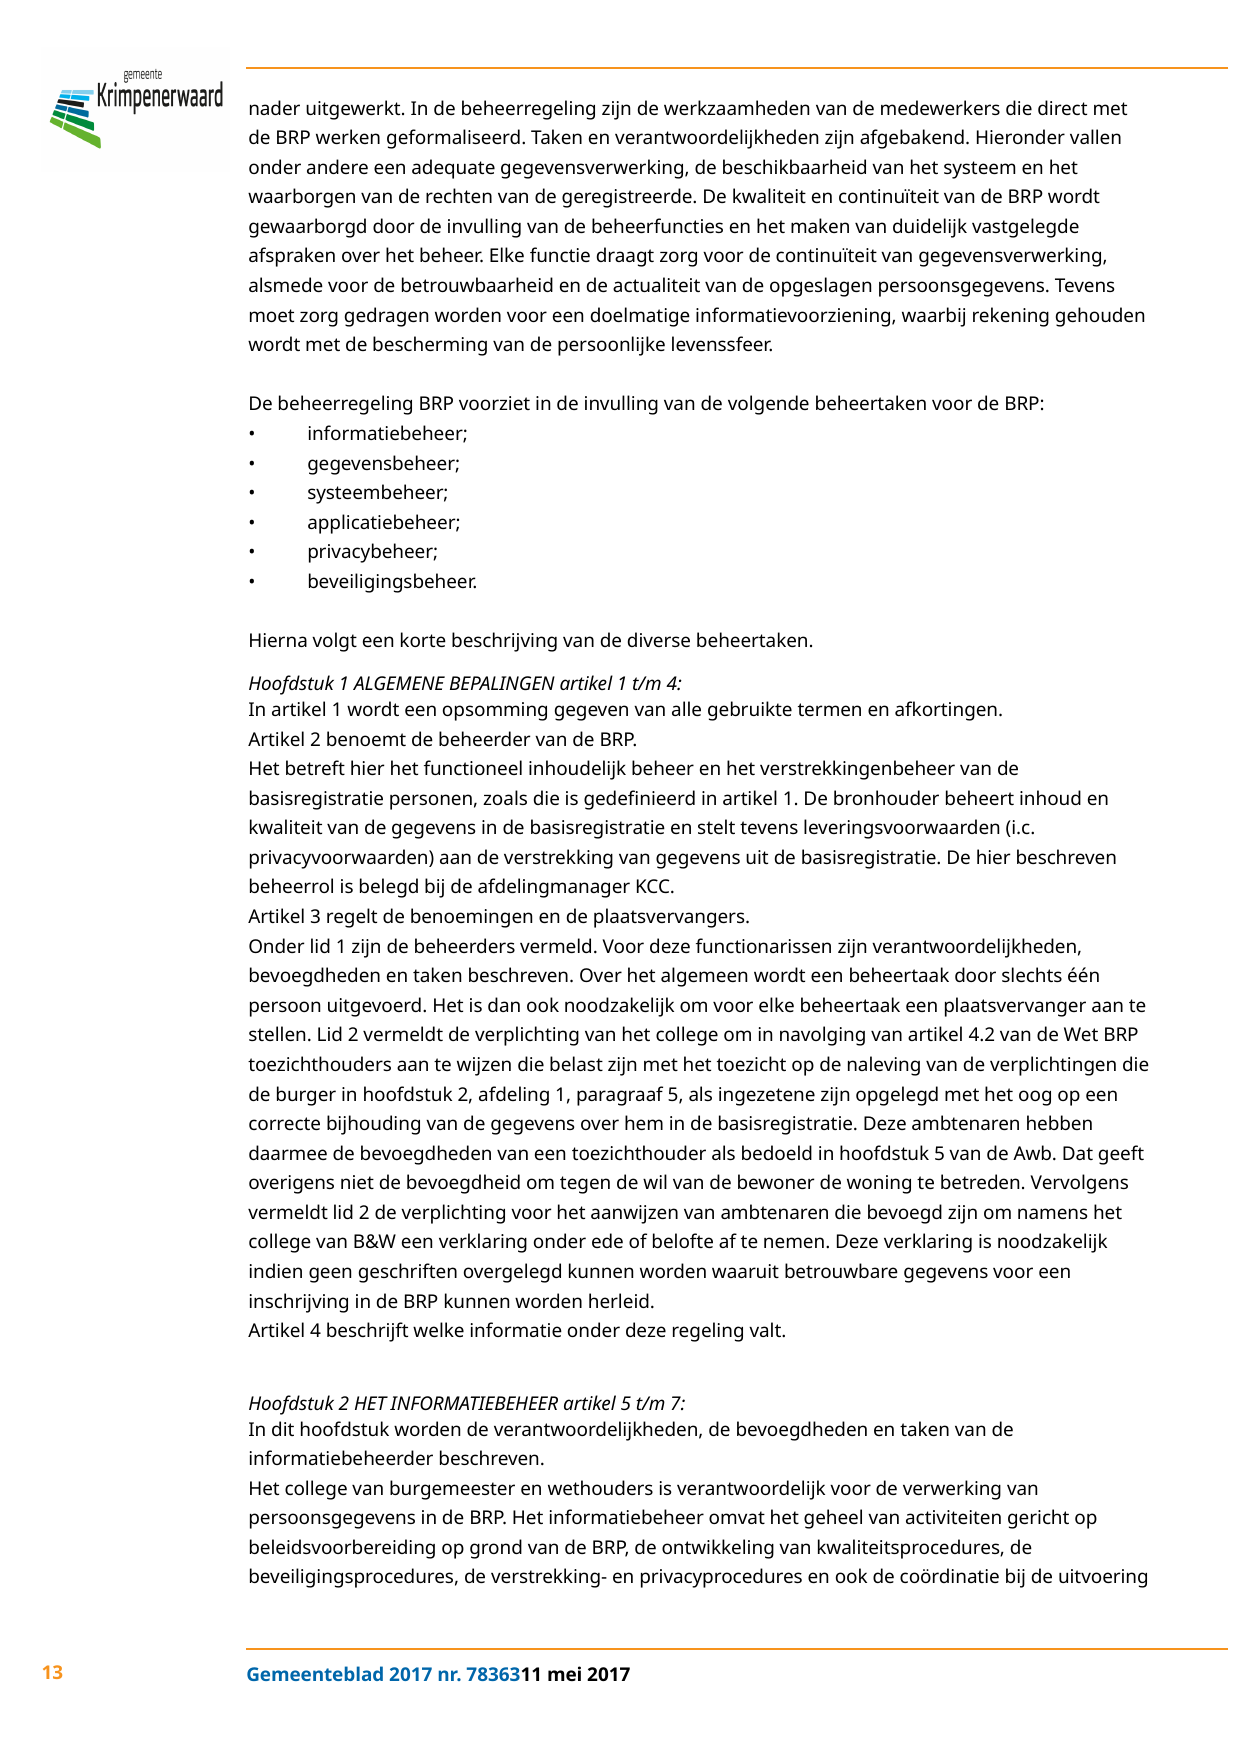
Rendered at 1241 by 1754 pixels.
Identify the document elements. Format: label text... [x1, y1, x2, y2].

text Artikel 4 beschrijft welke informatie onder deze regeling valt. [248, 1317, 1152, 1343]
text Hoofdstuk 2 HET INFORMATIEBEHEER artikel 5 t/m 7: [248, 1390, 1152, 1416]
text Onder lid 1 zijn de beheerders vermeld. Voor deze functionarissen zijn verantwoordelijkheden, bevoegdheden en taken beschreven. Over het algemeen wordt een beheertaak door slechts één persoon uitgevoerd. Het is dan ook noodzakelijk om voor elke beheertaak een plaatsvervanger aan te stellen. Lid 2 vermeldt de verplichting van het college om in navolging van artikel 4.2 van de Wet BRP toezichthouders aan te wijzen die belast zijn met het toezicht op de naleving van de verplichtingen die de burger in hoofdstuk 2, afdeling 1, paragraaf 5, als ingezetene zijn opgelegd met het oog op een correcte bijhouding van de gegevens over hem in de basisregistratie. Deze ambtenaren hebben daarmee de bevoegdheden van een toezichthouder als bedoeld in hoofdstuk 5 van de Awb. Dat geeft overigens niet de bevoegdheid om tegen de wil van de bewoner de woning te betreden. Vervolgens vermeldt lid 2 de verplichting voor het aanwijzen van ambtenaren die bevoegd zijn om namens het college van B&W een verklaring onder ede of belofte af te nemen. Deze verklaring is noodzakelijk indien geen geschriften overgelegd kunnen worden waaruit betrouwbare gegevens voor een inschrijving in de BRP kunnen worden herleid. [248, 933, 1152, 1313]
list applicatiebeheer; [248, 509, 1152, 535]
text Hierna volgt een korte beschrijving van de diverse beheertaken. [248, 627, 1152, 653]
text Artikel 3 regelt de benoemingen en de plaatsvervangers. [248, 903, 1152, 929]
text De beheerregeling BRP voorziet in de invulling van de volgende beheertaken voor de BRP: [248, 391, 1152, 416]
text Het college van burgemeester en wethouders is verantwoordelijk voor de verwerking van persoonsgegevens in de BRP. Het informatiebeheer omvat het geheel van activiteiten gericht op beleidsvoorbereiding op grond van de BRP, de ontwikkeling van kwaliteitsprocedures, de beveiligingsprocedures, de verstrekking- en privacyprocedures en ook de coördinatie bij de uitvoering [248, 1475, 1152, 1589]
picture [41, 47, 231, 172]
list systeembeheer; [248, 479, 1152, 505]
text In artikel 1 wordt een opsomming gegeven van alle gebruikte termen en afkortingen. [248, 696, 1152, 722]
list privacybeheer; [248, 538, 1152, 564]
list gegevensbeheer; [248, 450, 1152, 476]
text Artikel 2 benoemt de beheerder van de BRP. [248, 726, 1152, 751]
text Hoofdstuk 1 ALGEMENE BEPALINGEN artikel 1 t/m 4: [248, 670, 1152, 696]
text Het betreft hier het functioneel inhoudelijk beheer en het verstrekkingenbeheer van de basisregistratie personen, zoals die is gedefinieerd in artikel 1. De bronhouder beheert inhoud en kwaliteit van de gegevens in de basisregistratie en stelt tevens leveringsvoorwaarden (i.c. privacyvoorwaarden) aan de verstrekking van gegevens uit de basisregistratie. De hier beschreven beheerrol is belegd bij de afdelingmanager KCC. [248, 755, 1152, 899]
list informatiebeheer; [248, 420, 1152, 446]
text In dit hoofdstuk worden de verantwoordelijkheden, de bevoegdheden en taken van de informatiebeheerder beschreven. [248, 1416, 1152, 1471]
list beveiligingsbeheer. [248, 568, 1152, 594]
text nader uitgewerkt. In de beheerregeling zijn de werkzaamheden van de medewerkers die direct met de BRP werken geformaliseerd. Taken en verantwoordelijkheden zijn afgebakend. Hieronder vallen onder andere een adequate gegevensverwerking, de beschikbaarheid van het systeem en het waarborgen van de rechten van de geregistreerde. De kwaliteit en continuïteit van de BRP wordt gewaarborgd door de invulling van de beheerfuncties en het maken van duidelijk vastgelegde afspraken over het beheer. Elke functie draagt zorg voor de continuïteit van gegevensverwerking, alsmede voor de betrouwbaarheid en de actualiteit van de opgeslagen persoonsgegevens. Tevens moet zorg gedragen worden voor een doelmatige informatievoorziening, waarbij rekening gehouden wordt met de bescherming van de persoonlijke levenssfeer. [248, 95, 1152, 357]
